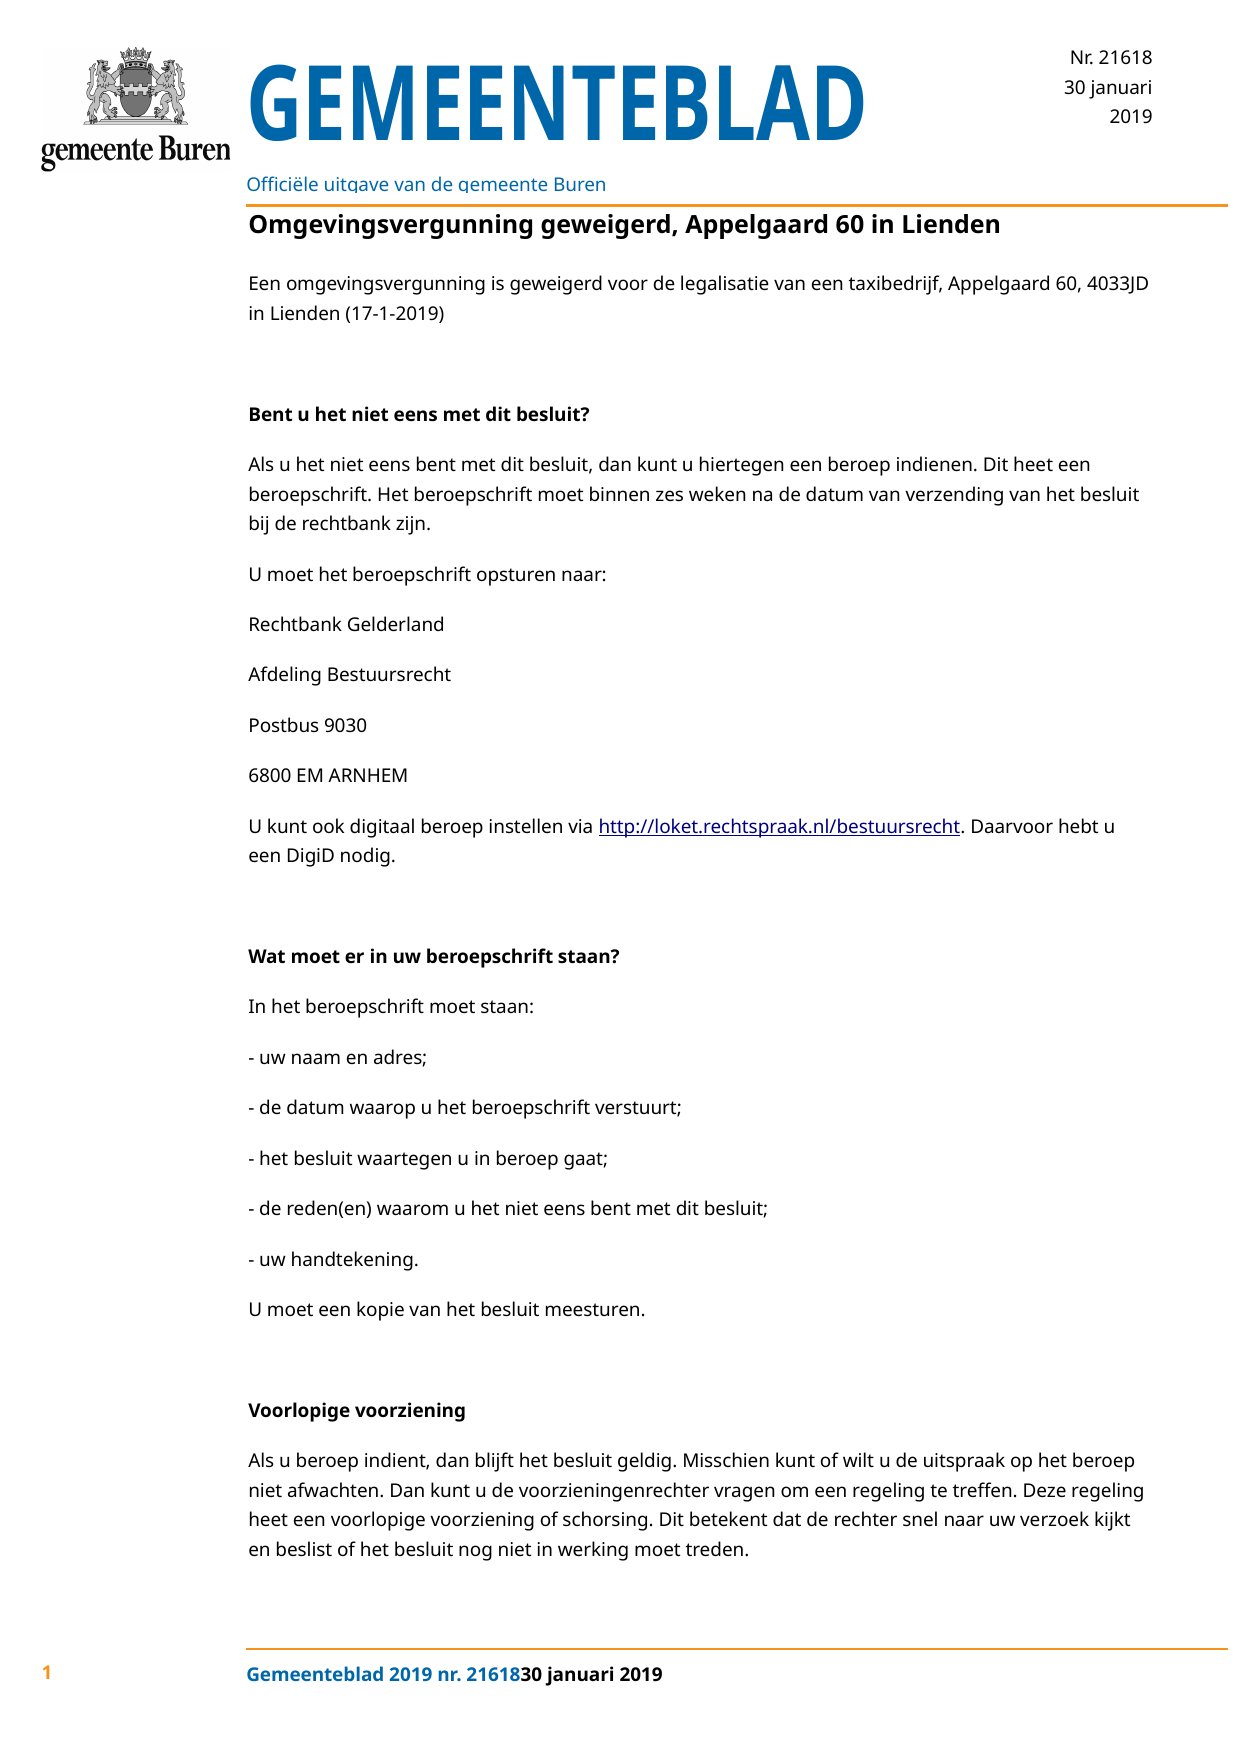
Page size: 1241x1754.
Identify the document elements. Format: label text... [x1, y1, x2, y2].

text - uw naam en adres; [248, 1044, 1152, 1070]
text In het beroepschrift moet staan: [248, 994, 1152, 1019]
text Als u het niet eens bent met dit besluit, dan kunt u hiertegen een beroep indienen. Dit heet een beroepschrift. Het beroepschrift moet binnen zes weken na de datum van verzending van het besluit bij de rechtbank zijn. [248, 451, 1152, 536]
picture [41, 47, 231, 172]
text Rechtbank Gelderland [248, 611, 1152, 637]
text Voorlopige voorziening [248, 1397, 1152, 1423]
text Als u beroep indient, dan blijft het besluit geldig. Misschien kunt of wilt u de uitspraak op het beroep niet afwachten. Dan kunt u de voorzieningenrechter vragen om een regeling te treffen. Deze regeling heet een voorlopige voorziening of schorsing. Dit betekent dat de rechter snel naar uw verzoek kijkt en beslist of het besluit nog niet in werking moet treden. [248, 1447, 1152, 1562]
text U moet een kopie van het besluit meesturen. [248, 1296, 1152, 1322]
text Wat moet er in uw beroepschrift staan? [248, 943, 1152, 969]
text 6800 EM ARNHEM [248, 762, 1152, 788]
text Omgevingsvergunning geweigerd, Appelgaard 60 in Lienden [248, 207, 1152, 241]
text Postbus 9030 [248, 712, 1152, 738]
text U moet het beroepschrift opsturen naar: [248, 561, 1152, 586]
text Bent u het niet eens met dit besluit? [248, 401, 1152, 426]
text Afdeling Bestuursrecht [248, 662, 1152, 687]
text - de datum waarop u het beroepschrift verstuurt; [248, 1094, 1152, 1120]
text - uw handtekening. [248, 1246, 1152, 1271]
text Een omgevingsvergunning is geweigerd voor de legalisatie van een taxibedrijf, Appelgaard 60, 4033JD in Lienden (17-1-2019) [248, 270, 1152, 326]
text - de reden(en) waarom u het niet eens bent met dit besluit; [248, 1195, 1152, 1221]
text U kunt ook digitaal beroep instellen via http://loket.rechtspraak.nl/bestuursrecht. Daarvoor hebt u een DigiD nodig. [248, 813, 1152, 868]
text - het besluit waartegen u in beroep gaat; [248, 1145, 1152, 1171]
